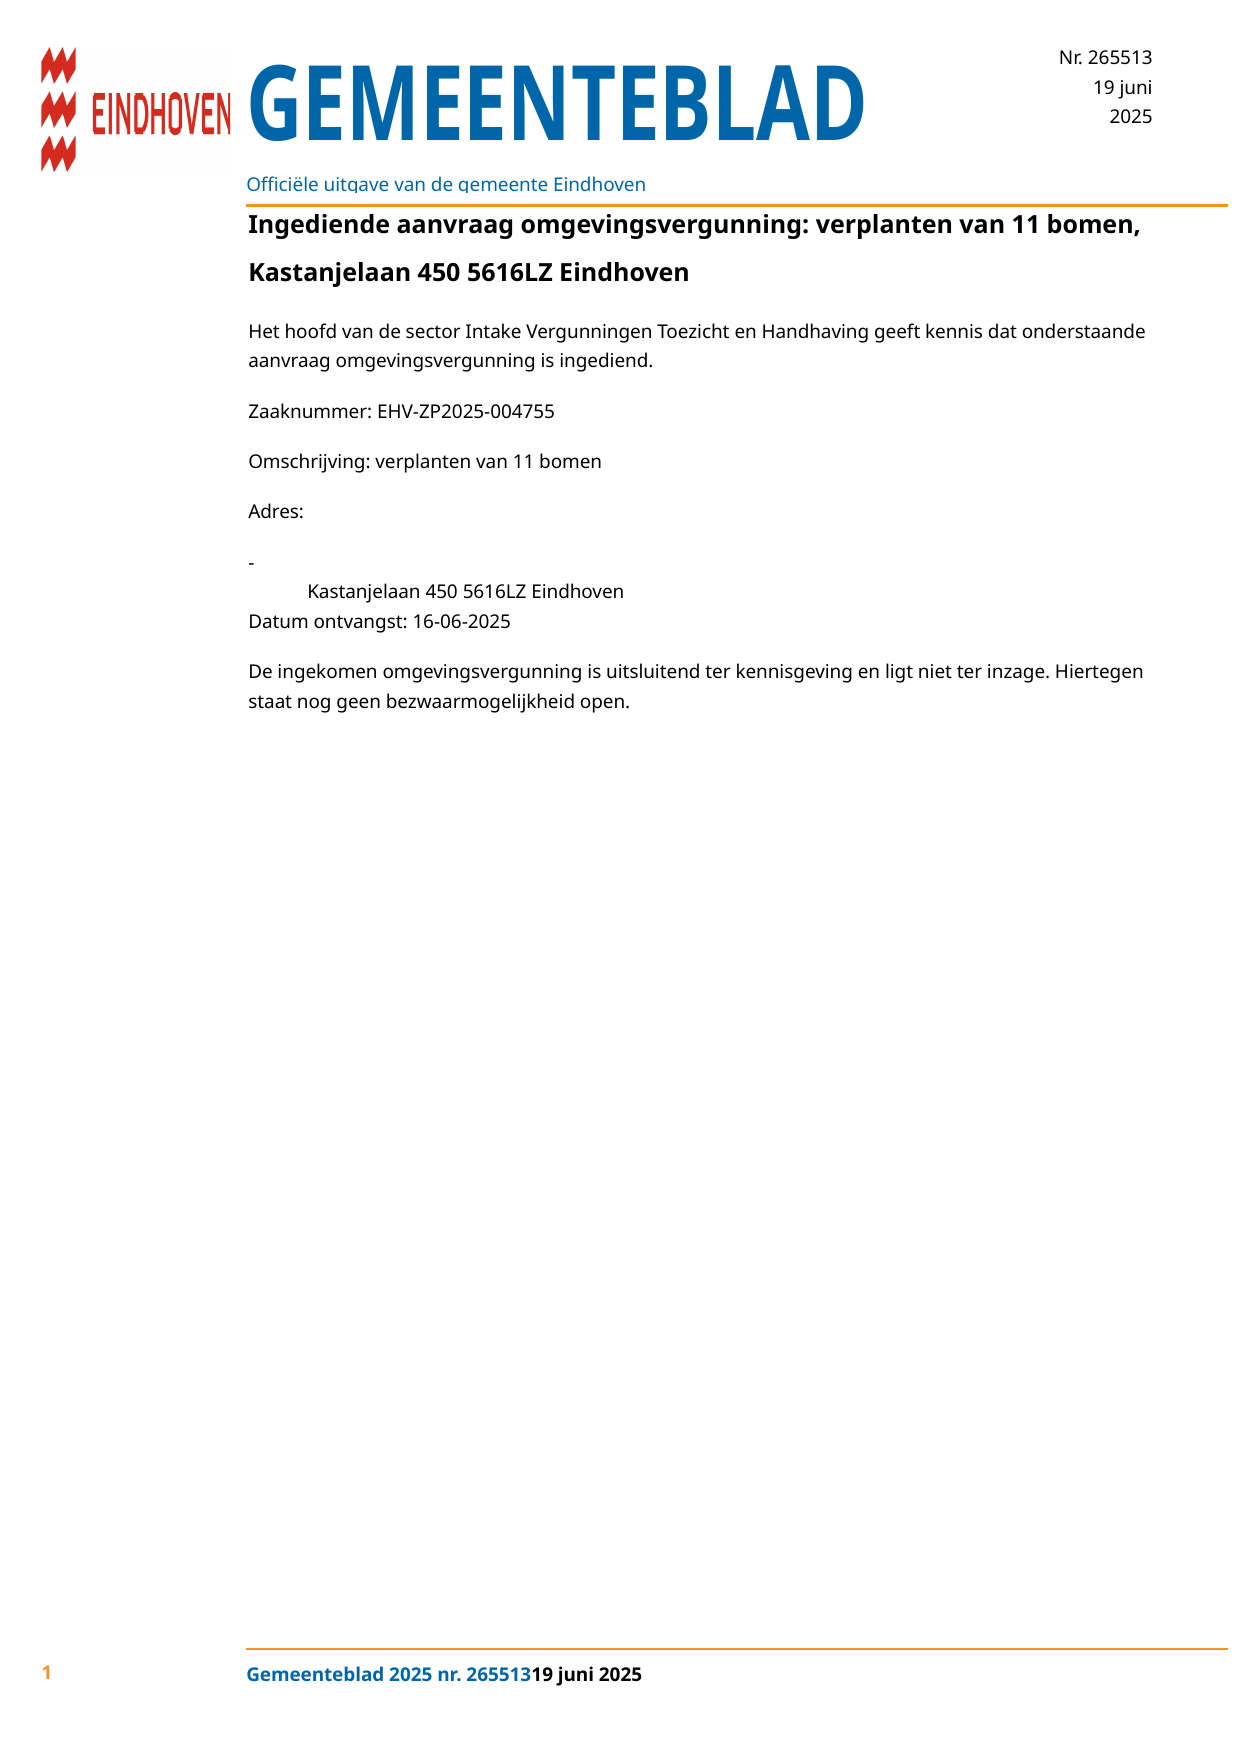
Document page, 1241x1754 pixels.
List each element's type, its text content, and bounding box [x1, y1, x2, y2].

text De ingekomen omgevingsvergunning is uitsluitend ter kennisgeving en ligt niet ter inzage. Hiertegen staat nog geen bezwaarmogelijkheid open. [248, 659, 1152, 714]
text Het hoofd van de sector Intake Vergunningen Toezicht en Handhaving geeft kennis dat onderstaande aanvraag omgevingsvergunning is ingediend. [248, 318, 1152, 373]
text Zaaknummer: EHV-ZP2025-004755 [248, 398, 1152, 424]
picture [41, 47, 231, 172]
text Adres: [248, 499, 1152, 524]
text Omschrijving: verplanten van 11 bomen [248, 448, 1152, 474]
text Datum ontvangst: 16-06-2025 [248, 608, 1152, 634]
text Ingediende aanvraag omgevingsvergunning: verplanten van 11 bomen, Kastanjelaan 450 5616LZ Eindhoven [248, 207, 1152, 288]
list Kastanjelaan 450 5616LZ Eindhoven [248, 579, 1152, 604]
